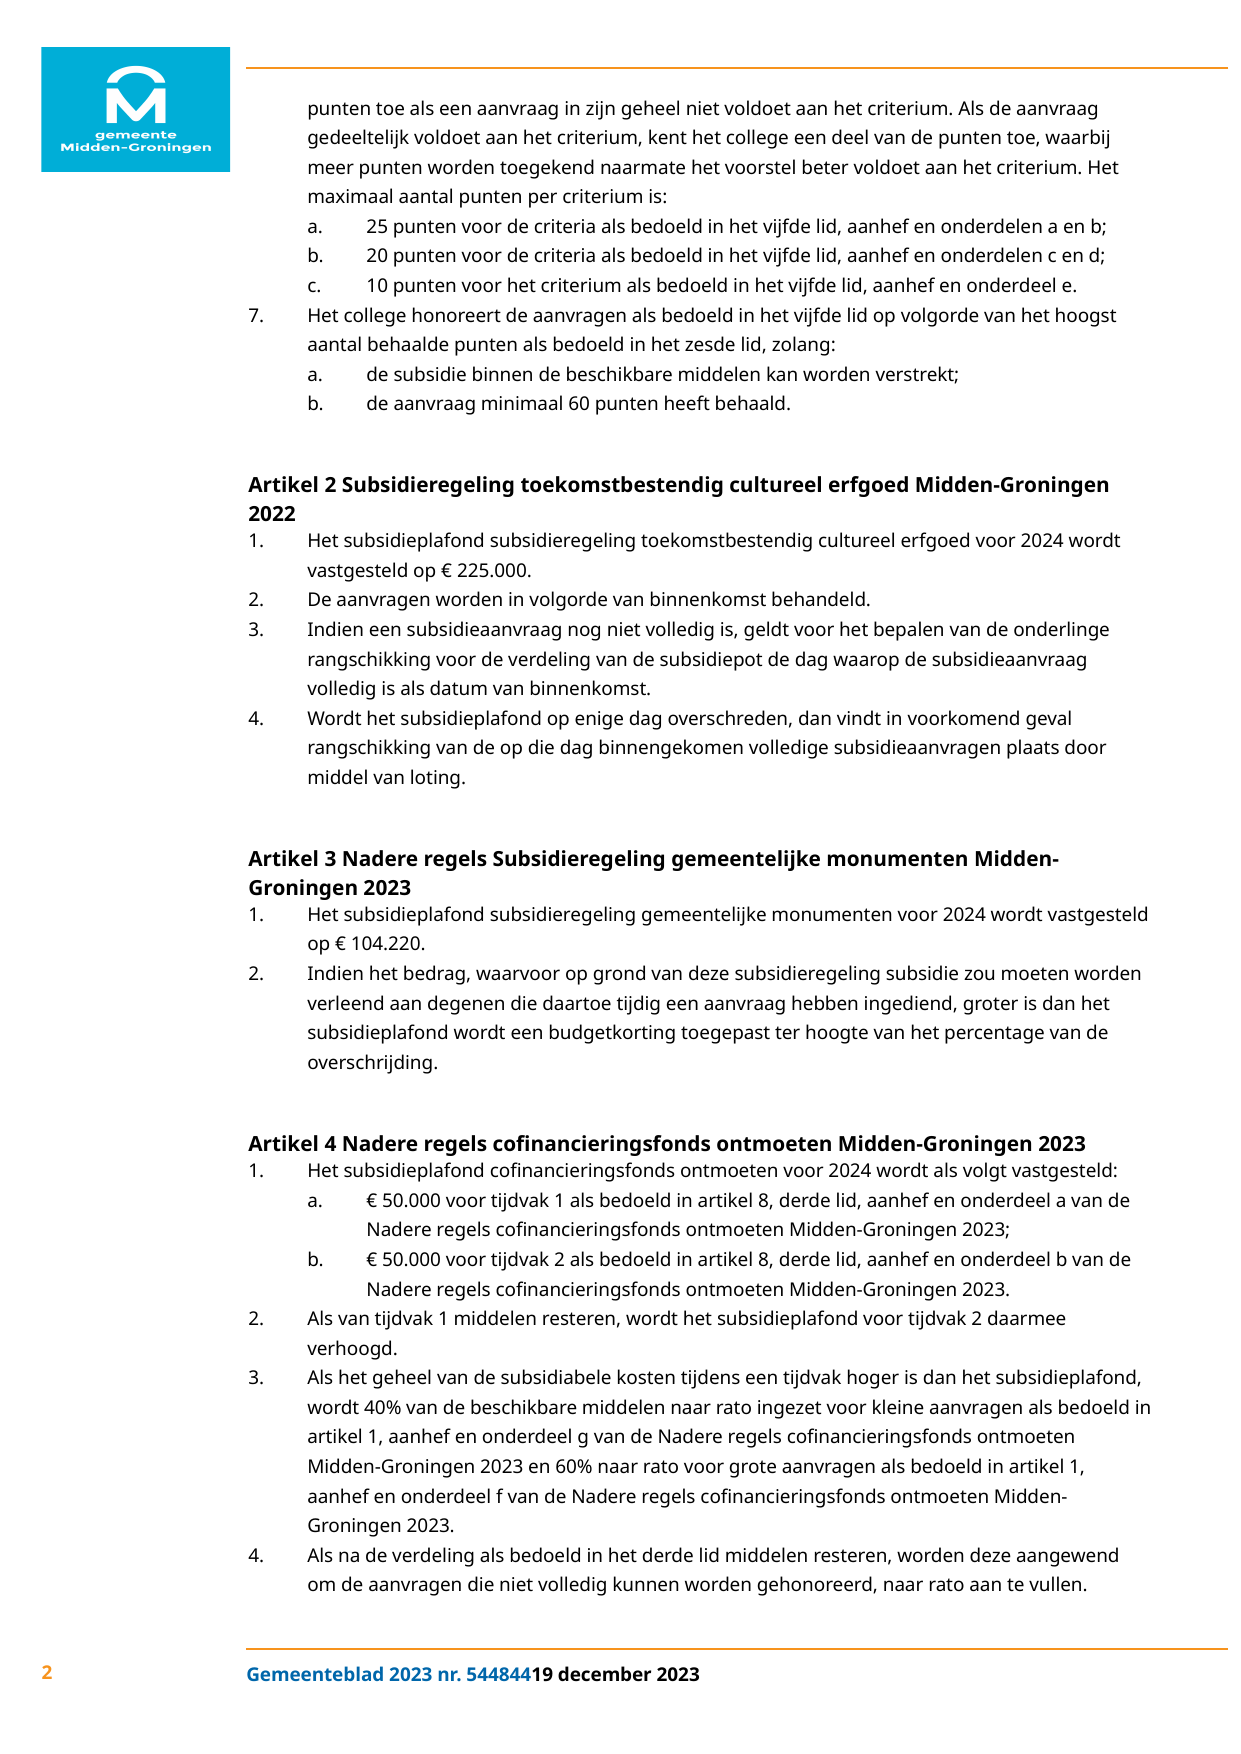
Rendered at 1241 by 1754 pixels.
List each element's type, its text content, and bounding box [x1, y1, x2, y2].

list 25 punten voor de criteria als bedoeld in het vijfde lid, aanhef en onderdelen a en b; [307, 213, 1152, 239]
text Artikel 4 Nadere regels cofinancieringsfonds ontmoeten Midden-Groningen 2023 [248, 1129, 1152, 1157]
list Het college honoreert de aanvragen als bedoeld in het vijfde lid op volgorde van het hoogst aantal behaalde punten als bedoeld in het zesde lid, zolang: [248, 302, 1152, 357]
text Artikel 2 Subsidieregeling toekomstbestendig cultureel erfgoed Midden-Groningen 2022 [248, 471, 1152, 527]
list De aanvragen worden in volgorde van binnenkomst behandeld. [248, 587, 1152, 612]
list de aanvraag minimaal 60 punten heeft behaald. [307, 391, 1152, 416]
list Het subsidieplafond subsidieregeling gemeentelijke monumenten voor 2024 wordt vastgesteld op € 104.220. [248, 901, 1152, 956]
list € 50.000 voor tijdvak 1 als bedoeld in artikel 8, derde lid, aanhef en onderdeel a van de Nadere regels cofinancieringsfonds ontmoeten Midden-Groningen 2023; [307, 1187, 1152, 1242]
picture [184, 146, 190, 153]
list 10 punten voor het criterium als bedoeld in het vijfde lid, aanhef en onderdeel e. [307, 272, 1152, 298]
list punten toe als een aanvraag in zijn geheel niet voldoet aan het criterium. Als de aanvraag gedeeltelijk voldoet aan het criterium, kent het college een deel van de punten toe, waarbij meer punten worden toegekend naarmate het voorstel beter voldoet aan het criterium. Het maximaal aantal punten per criterium is: [248, 95, 1152, 209]
list Het subsidieplafond cofinancieringsfonds ontmoeten voor 2024 wordt als volgt vastgesteld: [248, 1157, 1152, 1183]
list Indien een subsidieaanvraag nog niet volledig is, geldt voor het bepalen van de onderlinge rangschikking voor de verdeling van de subsidiepot de dag waarop de subsidieaanvraag volledig is als datum van binnenkomst. [248, 616, 1152, 701]
list Als na de verdeling als bedoeld in het derde lid middelen resteren, worden deze aangewend om de aanvragen die niet volledig kunnen worden gehonoreerd, naar rato aan te vullen. [248, 1542, 1152, 1597]
list € 50.000 voor tijdvak 2 als bedoeld in artikel 8, derde lid, aanhef en onderdeel b van de Nadere regels cofinancieringsfonds ontmoeten Midden-Groningen 2023. [307, 1246, 1152, 1301]
picture [107, 89, 165, 122]
picture [108, 66, 164, 82]
list Het subsidieplafond subsidieregeling toekomstbestendig cultureel erfgoed voor 2024 wordt vastgesteld op € 225.000. [248, 527, 1152, 583]
list de subsidie binnen de beschikbare middelen kan worden verstrekt; [307, 361, 1152, 387]
list Als van tijdvak 1 middelen resteren, wordt het subsidieplafond voor tijdvak 2 daarmee verhoogd. [248, 1305, 1152, 1361]
list Wordt het subsidieplafond op enige dag overschreden, dan vindt in voorkomend geval rangschikking van de op die dag binnengekomen volledige subsidieaanvragen plaats door middel van loting. [248, 705, 1152, 790]
list 20 punten voor de criteria als bedoeld in het vijfde lid, aanhef en onderdelen c en d; [307, 243, 1152, 268]
text Artikel 3 Nadere regels Subsidieregeling gemeentelijke monumenten Midden-Groningen 2023 [248, 844, 1152, 901]
list Als het geheel van de subsidiabele kosten tijdens een tijdvak hoger is dan het subsidieplafond, wordt 40% van de beschikbare middelen naar rato ingezet voor kleine aanvragen als bedoeld in artikel 1, aanhef en onderdeel g van de Nadere regels cofinancieringsfonds ontmoeten Midden-Groningen 2023 en 60% naar rato voor grote aanvragen als bedoeld in artikel 1, aanhef en onderdeel f van de Nadere regels cofinancieringsfonds ontmoeten Midden-Groningen 2023. [248, 1364, 1152, 1538]
list Indien het bedrag, waarvoor op grond van deze subsidieregeling subsidie zou moeten worden verleend aan degenen die daartoe tijdig een aanvraag hebben ingediend, groter is dan het subsidieplafond wordt een budgetkorting toegepast ter hoogte van het percentage van de overschrijding. [248, 960, 1152, 1075]
